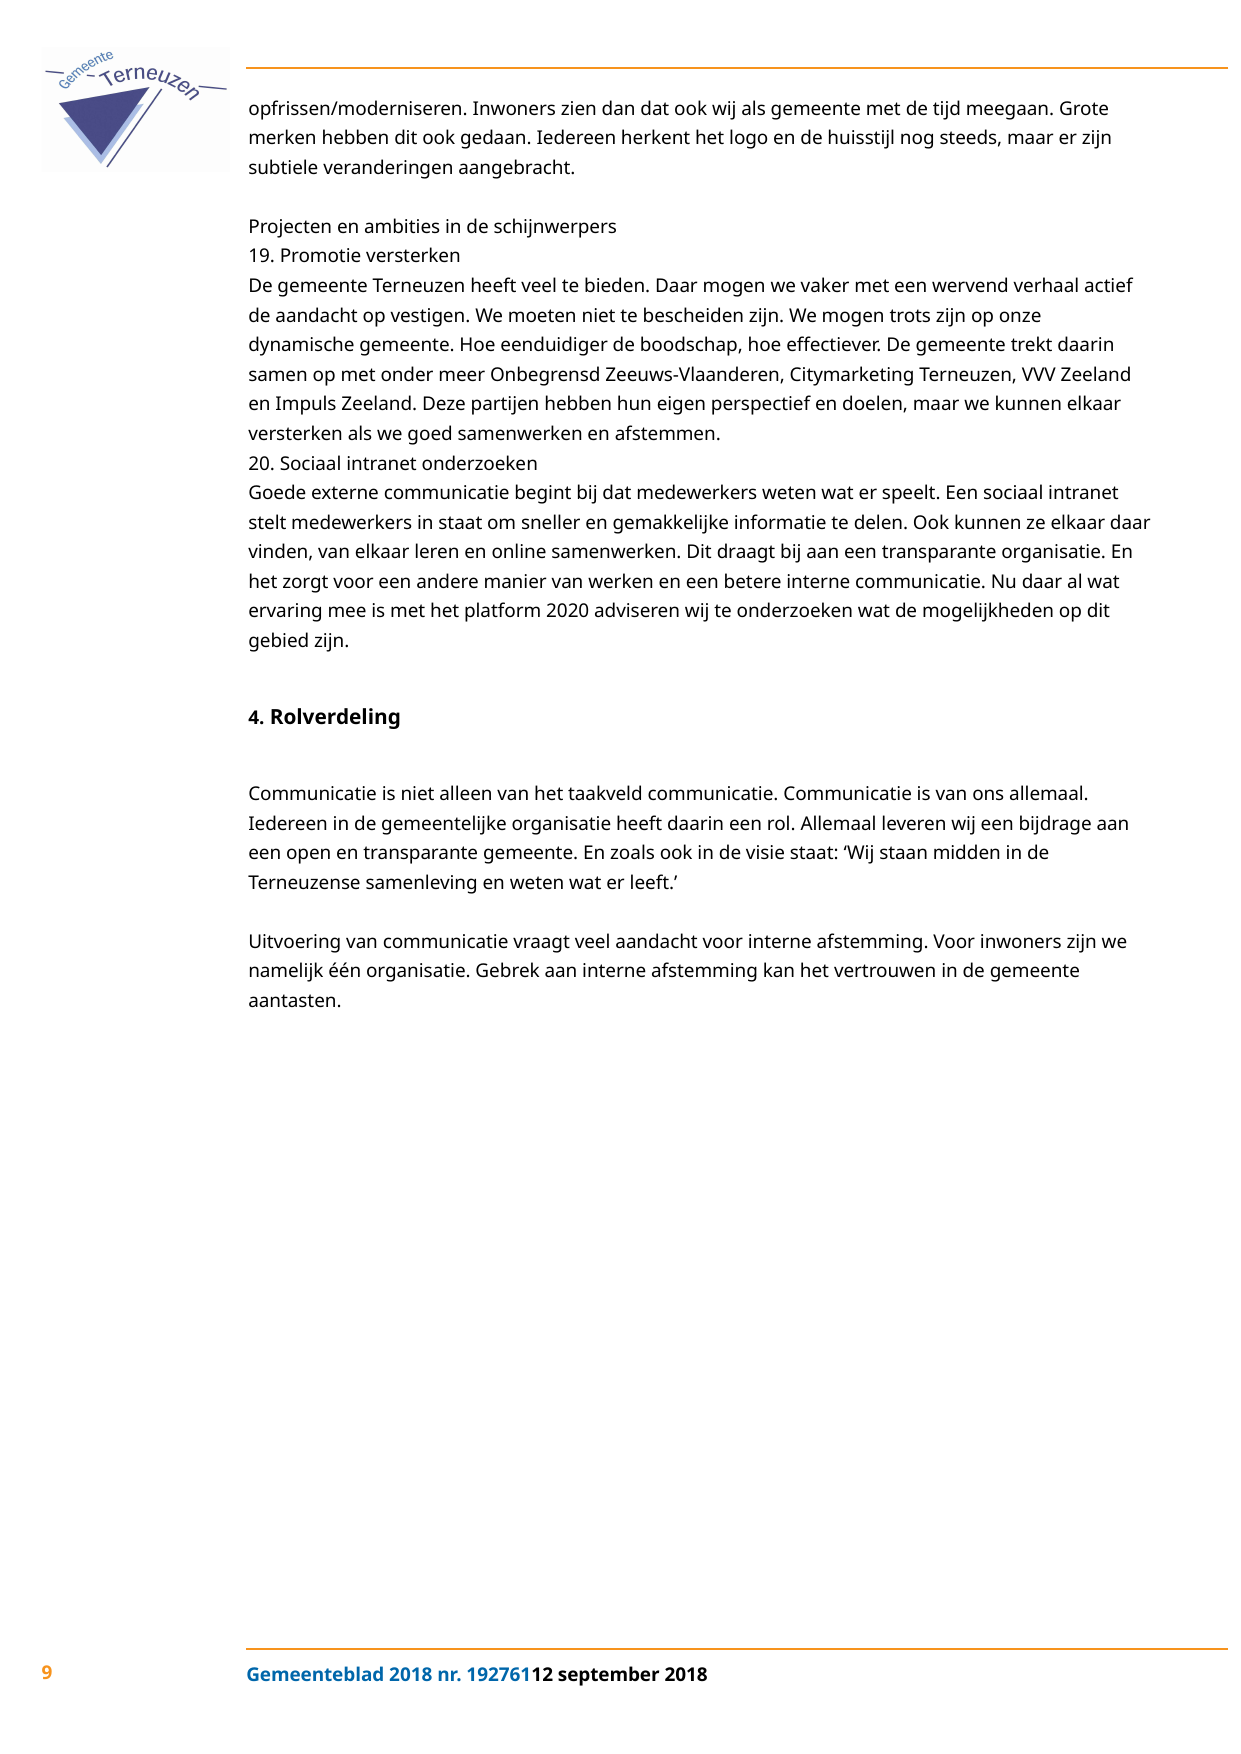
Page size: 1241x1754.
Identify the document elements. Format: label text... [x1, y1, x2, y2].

text Uitvoering van communicatie vraagt veel aandacht voor interne afstemming. Voor inwoners zijn we namelijk één organisatie. Gebrek aan interne afstemming kan het vertrouwen in de gemeente aantasten. [248, 928, 1152, 1013]
text opfrissen/moderniseren. Inwoners zien dan dat ook wij als gemeente met de tijd meegaan. Grote merken hebben dit ook gedaan. Iedereen herkent het logo en de huisstijl nog steeds, maar er zijn subtiele veranderingen aangebracht. [248, 95, 1152, 180]
text De gemeente Terneuzen heeft veel te bieden. Daar mogen we vaker met een wervend verhaal actief de aandacht op vestigen. We moeten niet te bescheiden zijn. We mogen trots zijn op onze dynamische gemeente. Hoe eenduidiger de boodschap, hoe effectiever. De gemeente trekt daarin samen op met onder meer Onbegrensd Zeeuws-Vlaanderen, Citymarketing Terneuzen, VVV Zeeland en Impuls Zeeland. Deze partijen hebben hun eigen perspectief en doelen, maar we kunnen elkaar versterken als we goed samenwerken en afstemmen. [248, 272, 1152, 446]
text 20. Sociaal intranet onderzoeken [248, 450, 1152, 476]
text Projecten en ambities in de schijnwerpers [248, 213, 1152, 239]
text 4. Rolverdeling [248, 702, 1152, 731]
picture [41, 47, 231, 172]
text Goede externe communicatie begint bij dat medewerkers weten wat er speelt. Een sociaal intranet stelt medewerkers in staat om sneller en gemakkelijke informatie te delen. Ook kunnen ze elkaar daar vinden, van elkaar leren en online samenwerken. Dit draagt bij aan een transparante organisatie. En het zorgt voor een andere manier van werken en een betere interne communicatie. Nu daar al wat ervaring mee is met het platform 2020 adviseren wij te onderzoeken wat de mogelijkheden op dit gebied zijn. [248, 479, 1152, 653]
text Communicatie is niet alleen van het taakveld communicatie. Communicatie is van ons allemaal. Iedereen in de gemeentelijke organisatie heeft daarin een rol. Allemaal leveren wij een bijdrage aan een open en transparante gemeente. En zoals ook in de visie staat: ‘Wij staan midden in de Terneuzense samenleving en weten wat er leeft.’ [248, 780, 1152, 895]
text 19. Promotie versterken [248, 243, 1152, 268]
